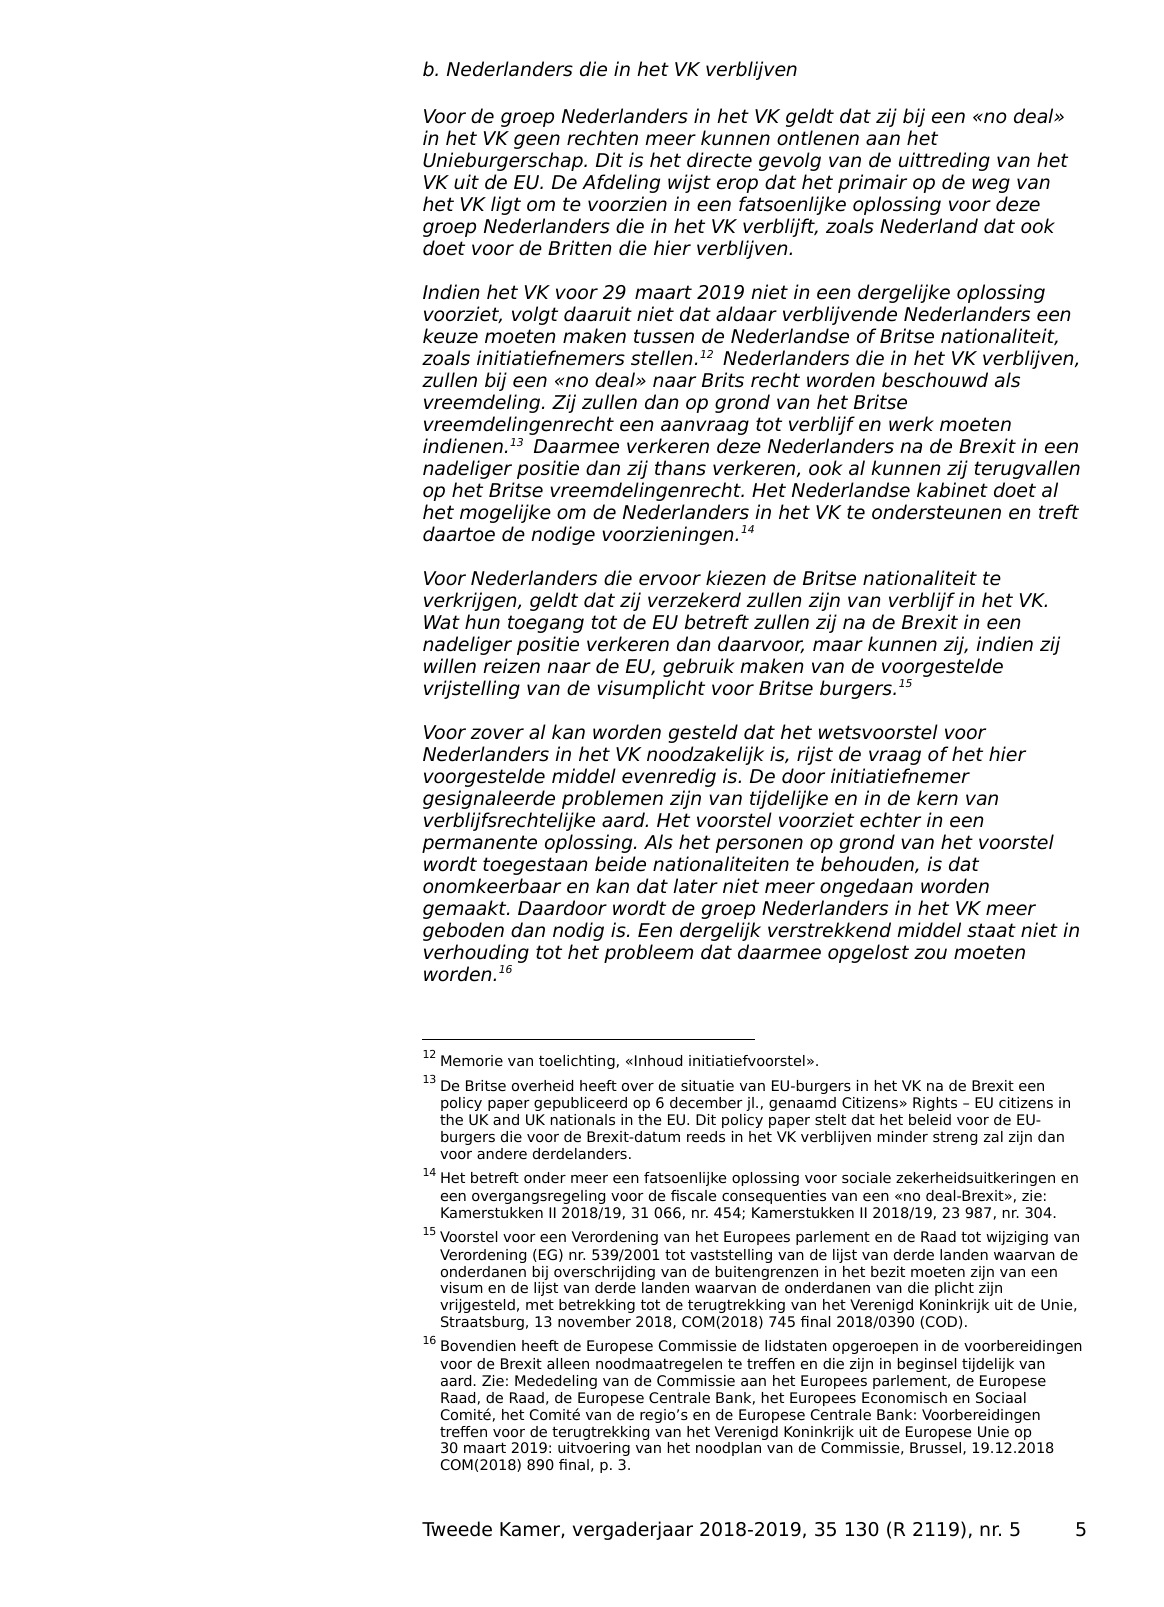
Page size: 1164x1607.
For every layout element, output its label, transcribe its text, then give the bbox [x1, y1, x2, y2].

text Voor de groep Nederlanders in het VK geldt dat zij bij een «no deal» in het VK geen rechten meer kunnen ontlenen aan het Unieburgerschap. Dit is het directe gevolg van de uittreding van het VK uit de EU. De Afdeling wijst erop dat het primair op de weg van het VK ligt om te voorzien in een fatsoenlijke oplossing voor deze groep Nederlanders die in het VK verblijft, zoals Nederland dat ook doet voor de Britten die hier verblijven. [422, 106, 1087, 260]
subtitle b. Nederlanders die in het VK verblijven [422, 59, 1087, 81]
text De Britse overheid heeft over de situatie van EU-burgers in het VK na de Brexit een policy paper gepubliceerd op 6 december jl., genaamd Citizens» Rights – EU citizens in the UK and UK nationals in the EU. Dit policy paper stelt dat het beleid voor de EU-burgers die voor de Brexit-datum reeds in het VK verblijven minder streng zal zijn dan voor andere derdelanders. [422, 1073, 1087, 1163]
text Het betreft onder meer een fatsoenlijke oplossing voor sociale zekerheidsuitkeringen en een overgangsregeling voor de fiscale consequenties van een «no deal-Brexit», zie: Kamerstukken II 2018/19, 31 066, nr. 454; Kamerstukken II 2018/19, 23 987, nr. 304. [422, 1166, 1087, 1222]
text Memorie van toelichting, «Inhoud initiatiefvoorstel». [422, 1048, 1087, 1071]
text Bovendien heeft de Europese Commissie de lidstaten opgeroepen in de voorbereidingen voor de Brexit alleen noodmaatregelen te treffen en die zijn in beginsel tijdelijk van aard. Zie: Mededeling van de Commissie aan het Europees parlement, de Europese Raad, de Raad, de Europese Centrale Bank, het Europees Economisch en Sociaal Comité, het Comité van de regio’s en de Europese Centrale Bank: Voorbereidingen treffen voor de terugtrekking van het Verenigd Koninkrijk uit de Europese Unie op 30 maart 2019: uitvoering van het noodplan van de Commissie, Brussel, 19.12.2018 COM(2018) 890 final, p. 3. [422, 1334, 1087, 1474]
text Voorstel voor een Verordening van het Europees parlement en de Raad tot wijziging van Verordening (EG) nr. 539/2001 tot vaststelling van de lijst van derde landen waarvan de onderdanen bij overschrijding van de buitengrenzen in het bezit moeten zijn van een visum en de lijst van derde landen waarvan de onderdanen van die plicht zijn vrijgesteld, met betrekking tot de terugtrekking van het Verenigd Koninkrijk uit de Unie, Straatsburg, 13 november 2018, COM(2018) 745 final 2018/0390 (COD). [422, 1225, 1087, 1331]
text Indien het VK voor 29 maart 2019 niet in een dergelijke oplossing voorziet, volgt daaruit niet dat aldaar verblijvende Nederlanders een keuze moeten maken tussen de Nederlandse of Britse nationaliteit, zoals initiatiefnemers stellen. Nederlanders die in het VK verblijven, zullen bij een «no deal» naar Brits recht worden beschouwd als vreemdeling. Zij zullen dan op grond van het Britse vreemdelingenrecht een aanvraag tot verblijf en werk moeten indienen. Daarmee verkeren deze Nederlanders na de Brexit in een nadeliger positie dan zij thans verkeren, ook al kunnen zij terugvallen op het Britse vreemdelingenrecht. Het Nederlandse kabinet doet al het mogelijke om de Nederlanders in het VK te ondersteunen en treft daartoe de nodige voorzieningen. [422, 282, 1087, 546]
text Voor zover al kan worden gesteld dat het wetsvoorstel voor Nederlanders in het VK noodzakelijk is, rijst de vraag of het hier voorgestelde middel evenredig is. De door initiatiefnemer gesignaleerde problemen zijn van tijdelijke en in de kern van verblijfsrechtelijke aard. Het voorstel voorziet echter in een permanente oplossing. Als het personen op grond van het voorstel wordt toegestaan beide nationaliteiten te behouden, is dat onomkeerbaar en kan dat later niet meer ongedaan worden gemaakt. Daardoor wordt de groep Nederlanders in het VK meer geboden dan nodig is. Een dergelijk verstrekkend middel staat niet in verhouding tot het probleem dat daarmee opgelost zou moeten worden. [422, 722, 1087, 986]
text Voor Nederlanders die ervoor kiezen de Britse nationaliteit te verkrijgen, geldt dat zij verzekerd zullen zijn van verblijf in het VK. Wat hun toegang tot de EU betreft zullen zij na de Brexit in een nadeliger positie verkeren dan daarvoor, maar kunnen zij, indien zij willen reizen naar de EU, gebruik maken van de voorgestelde vrijstelling van de visumplicht voor Britse burgers. [422, 568, 1087, 700]
